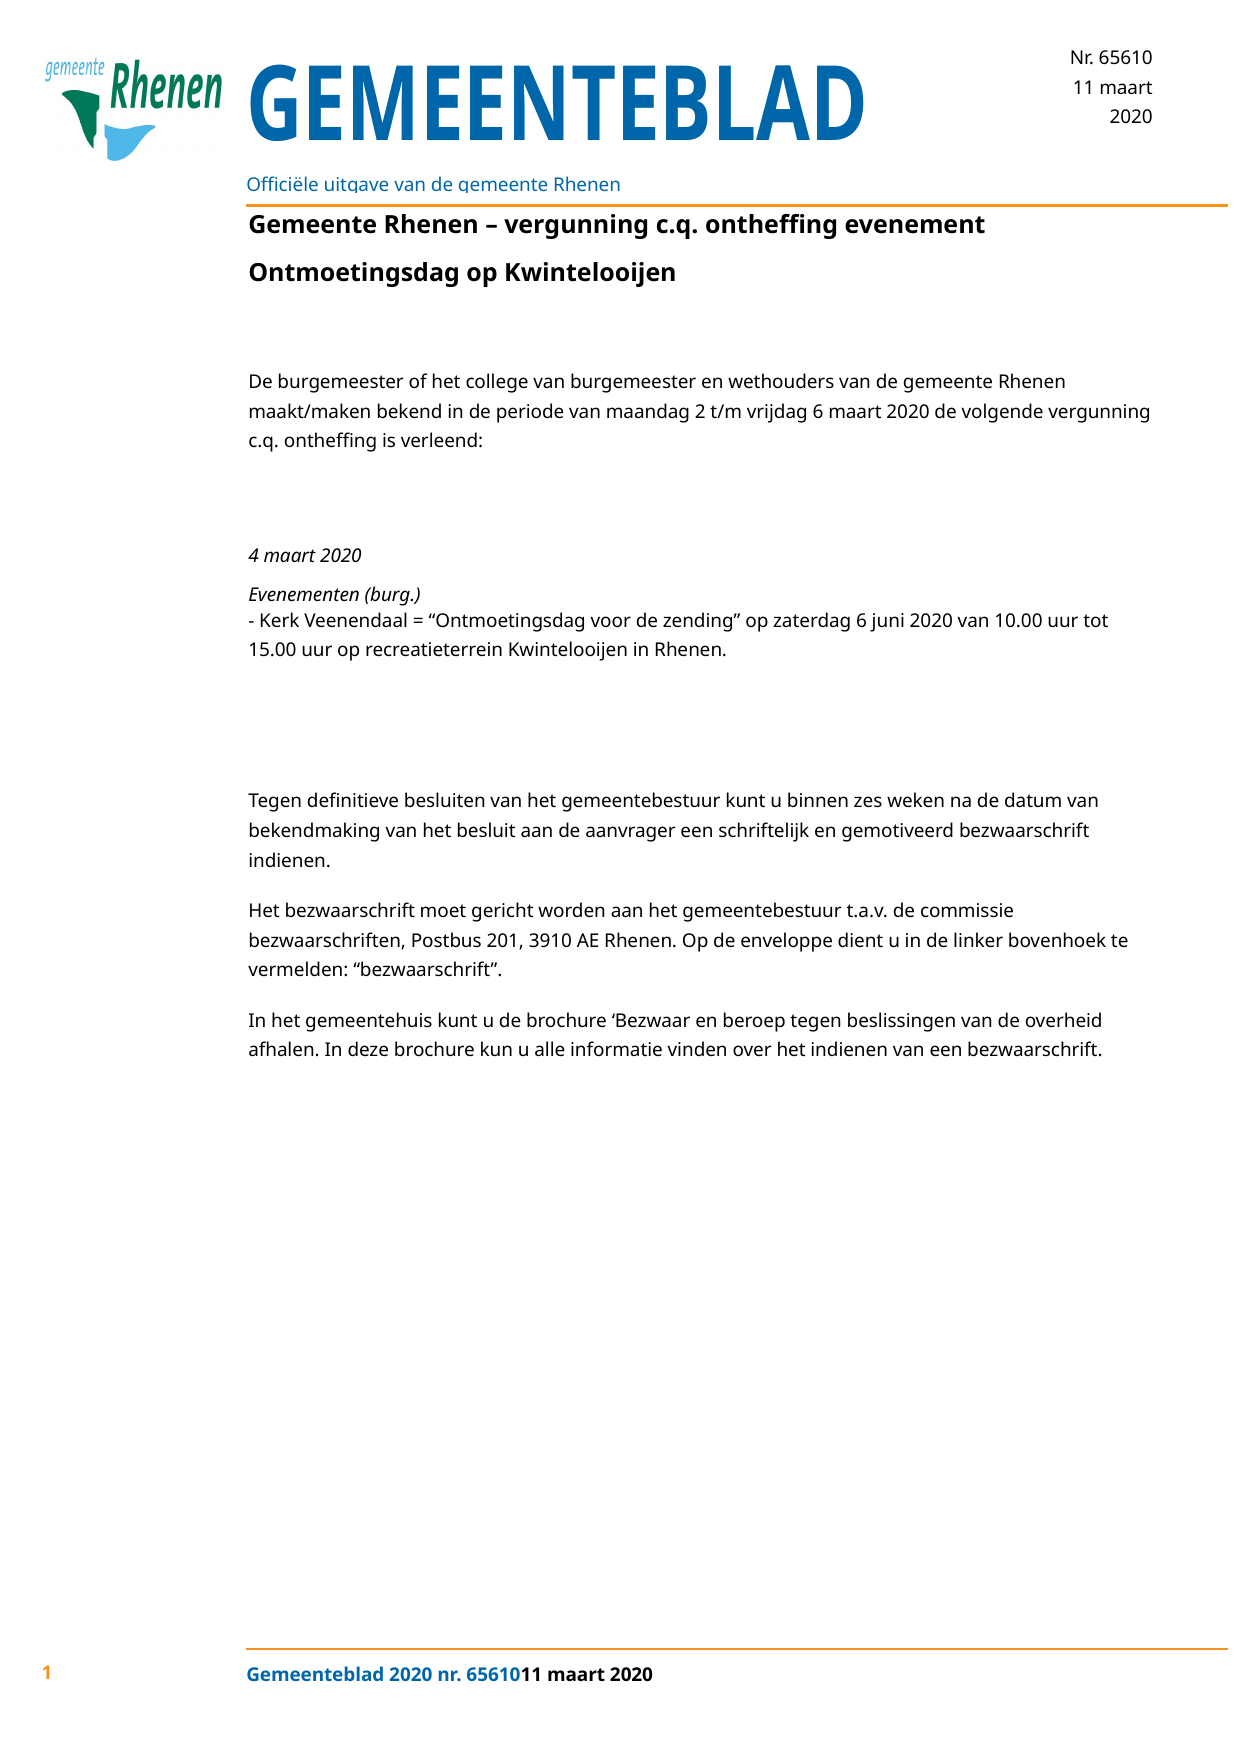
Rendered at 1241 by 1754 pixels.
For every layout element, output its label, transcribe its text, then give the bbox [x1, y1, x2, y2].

text Evenementen (burg.) [248, 581, 1152, 607]
text De burgemeester of het college van burgemeester en wethouders van de gemeente Rhenen maakt/maken bekend in de periode van maandag 2 t/m vrijdag 6 maart 2020 de volgende vergunning c.q. ontheffing is verleend: [248, 368, 1152, 453]
picture [41, 47, 231, 172]
text Tegen definitieve besluiten van het gemeentebestuur kunt u binnen zes weken na de datum van bekendmaking van het besluit aan de aanvrager een schriftelijk en gemotiveerd bezwaarschrift indienen. [248, 788, 1152, 873]
text - Kerk Veenendaal = “Ontmoetingsdag voor de zending” op zaterdag 6 juni 2020 van 10.00 uur tot 15.00 uur op recreatieterrein Kwintelooijen in Rhenen. [248, 607, 1152, 662]
text 4 maart 2020 [248, 542, 1152, 568]
text In het gemeentehuis kunt u de brochure ‘Bezwaar en beroep tegen beslissingen van de overheid afhalen. In deze brochure kun u alle informatie vinden over het indienen van een bezwaarschrift. [248, 1007, 1152, 1062]
text Gemeente Rhenen – vergunning c.q. ontheffing evenement Ontmoetingsdag op Kwintelooijen [248, 207, 1152, 288]
text Het bezwaarschrift moet gericht worden aan het gemeentebestuur t.a.v. de commissie bezwaarschriften, Postbus 201, 3910 AE Rhenen. Op de enveloppe dient u in de linker bovenhoek te vermelden: “bezwaarschrift”. [248, 897, 1152, 982]
